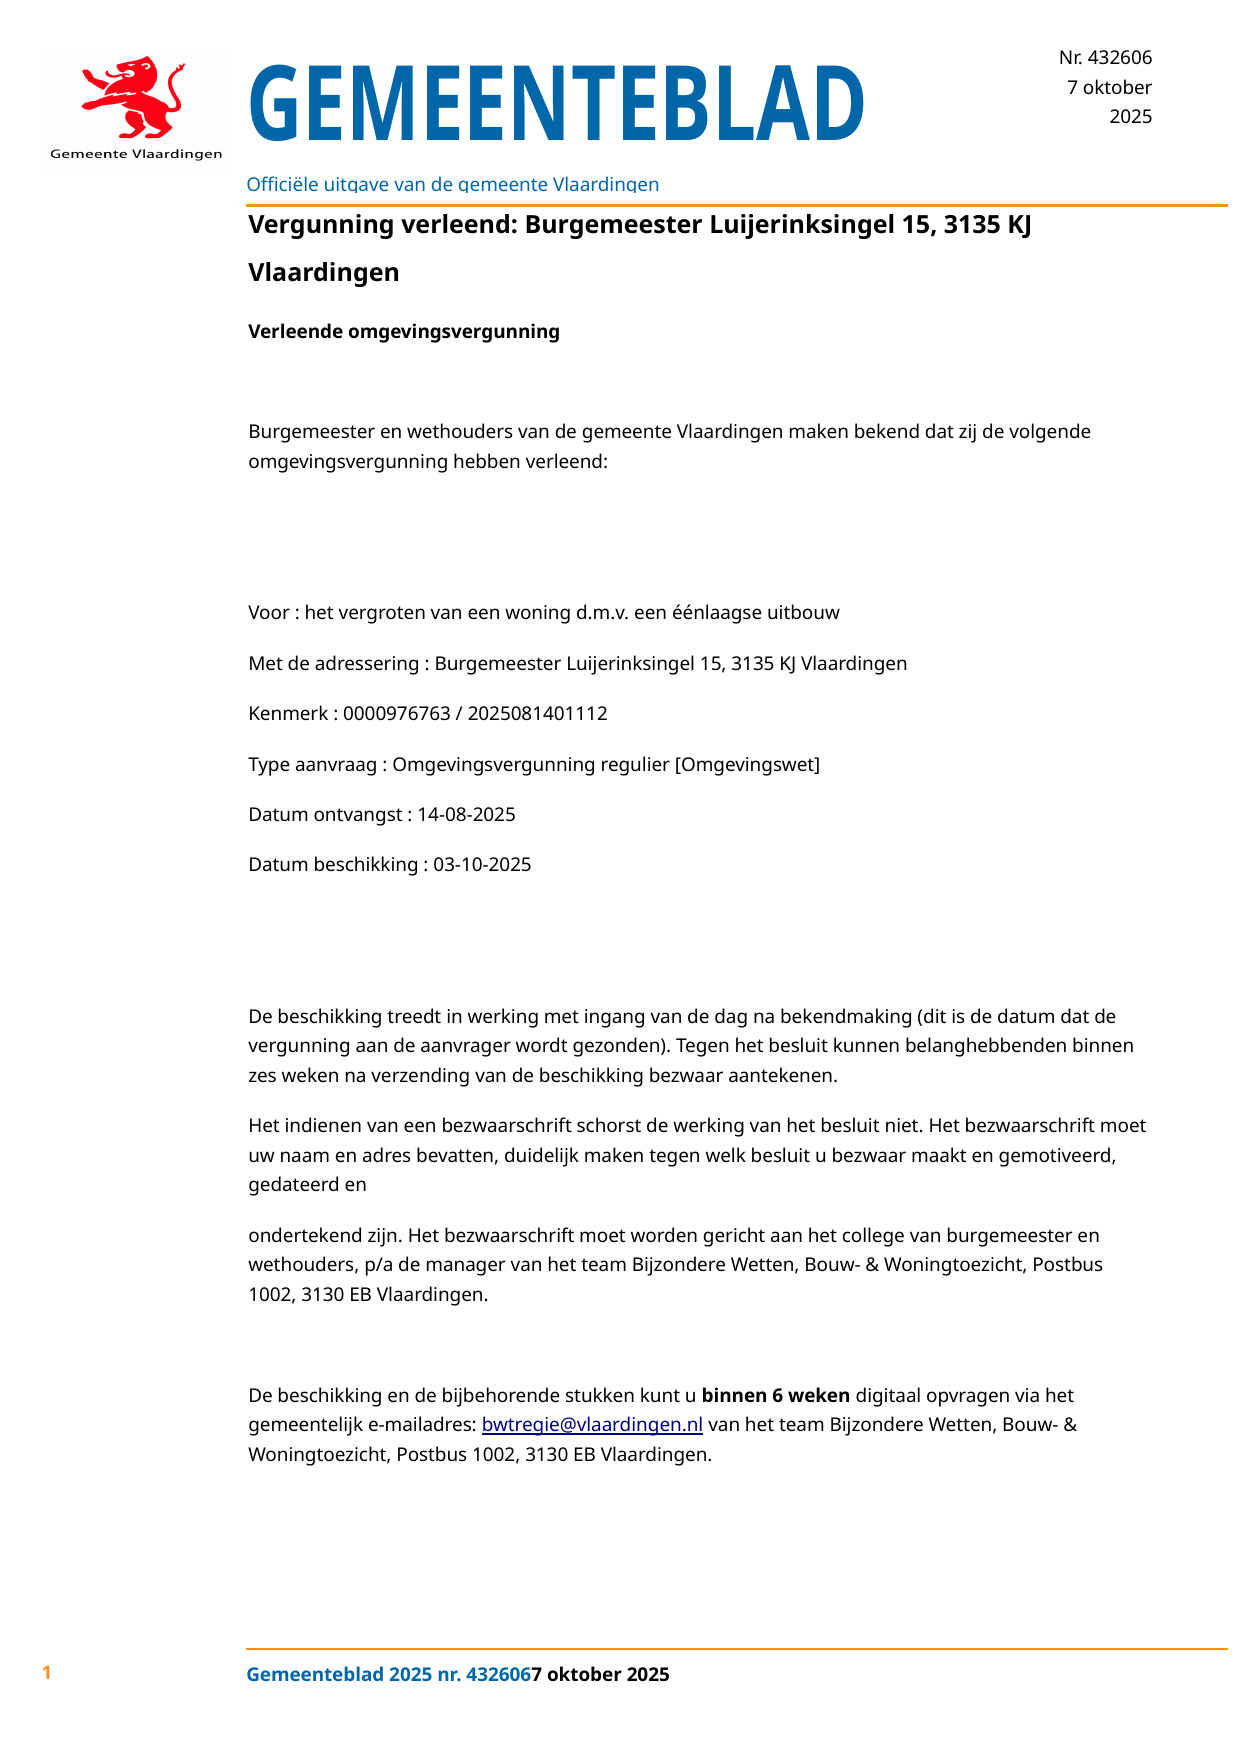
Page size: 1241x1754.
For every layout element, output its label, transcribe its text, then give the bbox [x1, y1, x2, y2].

text Met de adressering : Burgemeester Luijerinksingel 15, 3135 KJ Vlaardingen [248, 650, 1152, 676]
text Vergunning verleend: Burgemeester Luijerinksingel 15, 3135 KJ Vlaardingen [248, 207, 1152, 288]
text Voor : het vergroten van een woning d.m.v. een éénlaagse uitbouw [248, 599, 1152, 625]
text Datum ontvangst : 14-08-2025 [248, 801, 1152, 827]
text Het indienen van een bezwaarschrift schorst de werking van het besluit niet. Het bezwaarschrift moet uw naam en adres bevatten, duidelijk maken tegen welk besluit u bezwaar maakt en gemotiveerd, gedateerd en [248, 1112, 1152, 1197]
text Verleende omgevingsvergunning [248, 318, 1152, 344]
text De beschikking en de bijbehorende stukken kunt u binnen 6 weken digitaal opvragen via het gemeentelijk e-mailadres: bwtregie@vlaardingen.nl van het team Bijzondere Wetten, Bouw- & Woningtoezicht, Postbus 1002, 3130 EB Vlaardingen. [248, 1382, 1152, 1467]
text Burgemeester en wethouders van de gemeente Vlaardingen maken bekend dat zij de volgende omgevingsvergunning hebben verleend: [248, 419, 1152, 474]
text Type aanvraag : Omgevingsvergunning regulier [Omgevingswet] [248, 751, 1152, 777]
text ondertekend zijn. Het bezwaarschrift moet worden gericht aan het college van burgemeester en wethouders, p/a de manager van het team Bijzondere Wetten, Bouw- & Woningtoezicht, Postbus 1002, 3130 EB Vlaardingen. [248, 1222, 1152, 1307]
text Datum beschikking : 03-10-2025 [248, 852, 1152, 877]
text De beschikking treedt in werking met ingang van de dag na bekendmaking (dit is de datum dat de vergunning aan de aanvrager wordt gezonden). Tegen het besluit kunnen belanghebbenden binnen zes weken na verzending van de beschikking bezwaar aantekenen. [248, 1003, 1152, 1088]
text Kenmerk : 0000976763 / 2025081401112 [248, 700, 1152, 726]
picture [41, 47, 231, 172]
